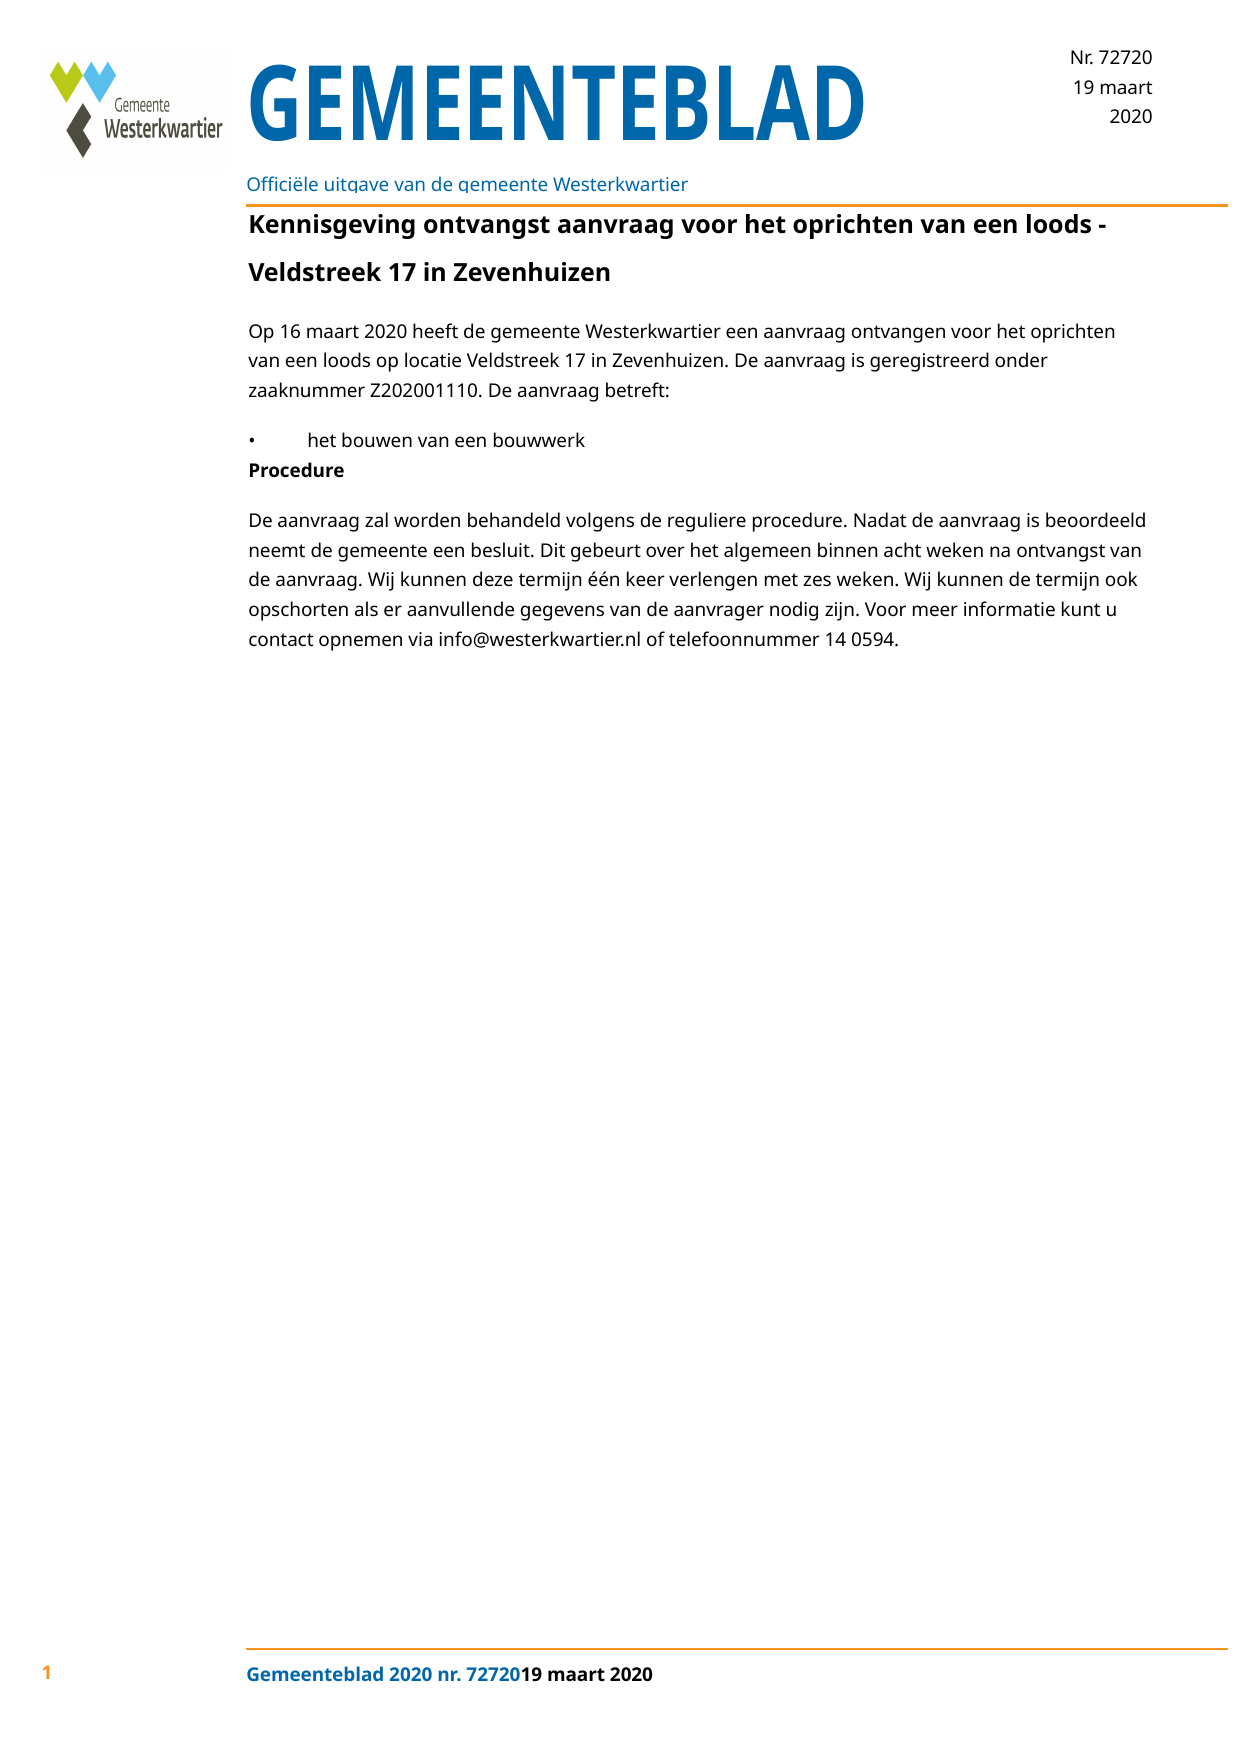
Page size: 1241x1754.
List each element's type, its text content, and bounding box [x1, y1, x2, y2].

text Kennisgeving ontvangst aanvraag voor het oprichten van een loods - Veldstreek 17 in Zevenhuizen [248, 207, 1152, 288]
text Procedure [248, 457, 1152, 483]
text Op 16 maart 2020 heeft de gemeente Westerkwartier een aanvraag ontvangen voor het oprichten van een loods op locatie Veldstreek 17 in Zevenhuizen. De aanvraag is geregistreerd onder zaaknummer Z202001110. De aanvraag betreft: [248, 318, 1152, 403]
list het bouwen van een bouwwerk [248, 427, 1152, 453]
picture [41, 47, 231, 172]
text De aanvraag zal worden behandeld volgens de reguliere procedure. Nadat de aanvraag is beoordeeld neemt de gemeente een besluit. Dit gebeurt over het algemeen binnen acht weken na ontvangst van de aanvraag. Wij kunnen deze termijn één keer verlengen met zes weken. Wij kunnen de termijn ook opschorten als er aanvullende gegevens van de aanvrager nodig zijn. Voor meer informatie kunt u contact opnemen via info@westerkwartier.nl of telefoonnummer 14 0594. [248, 507, 1152, 652]
